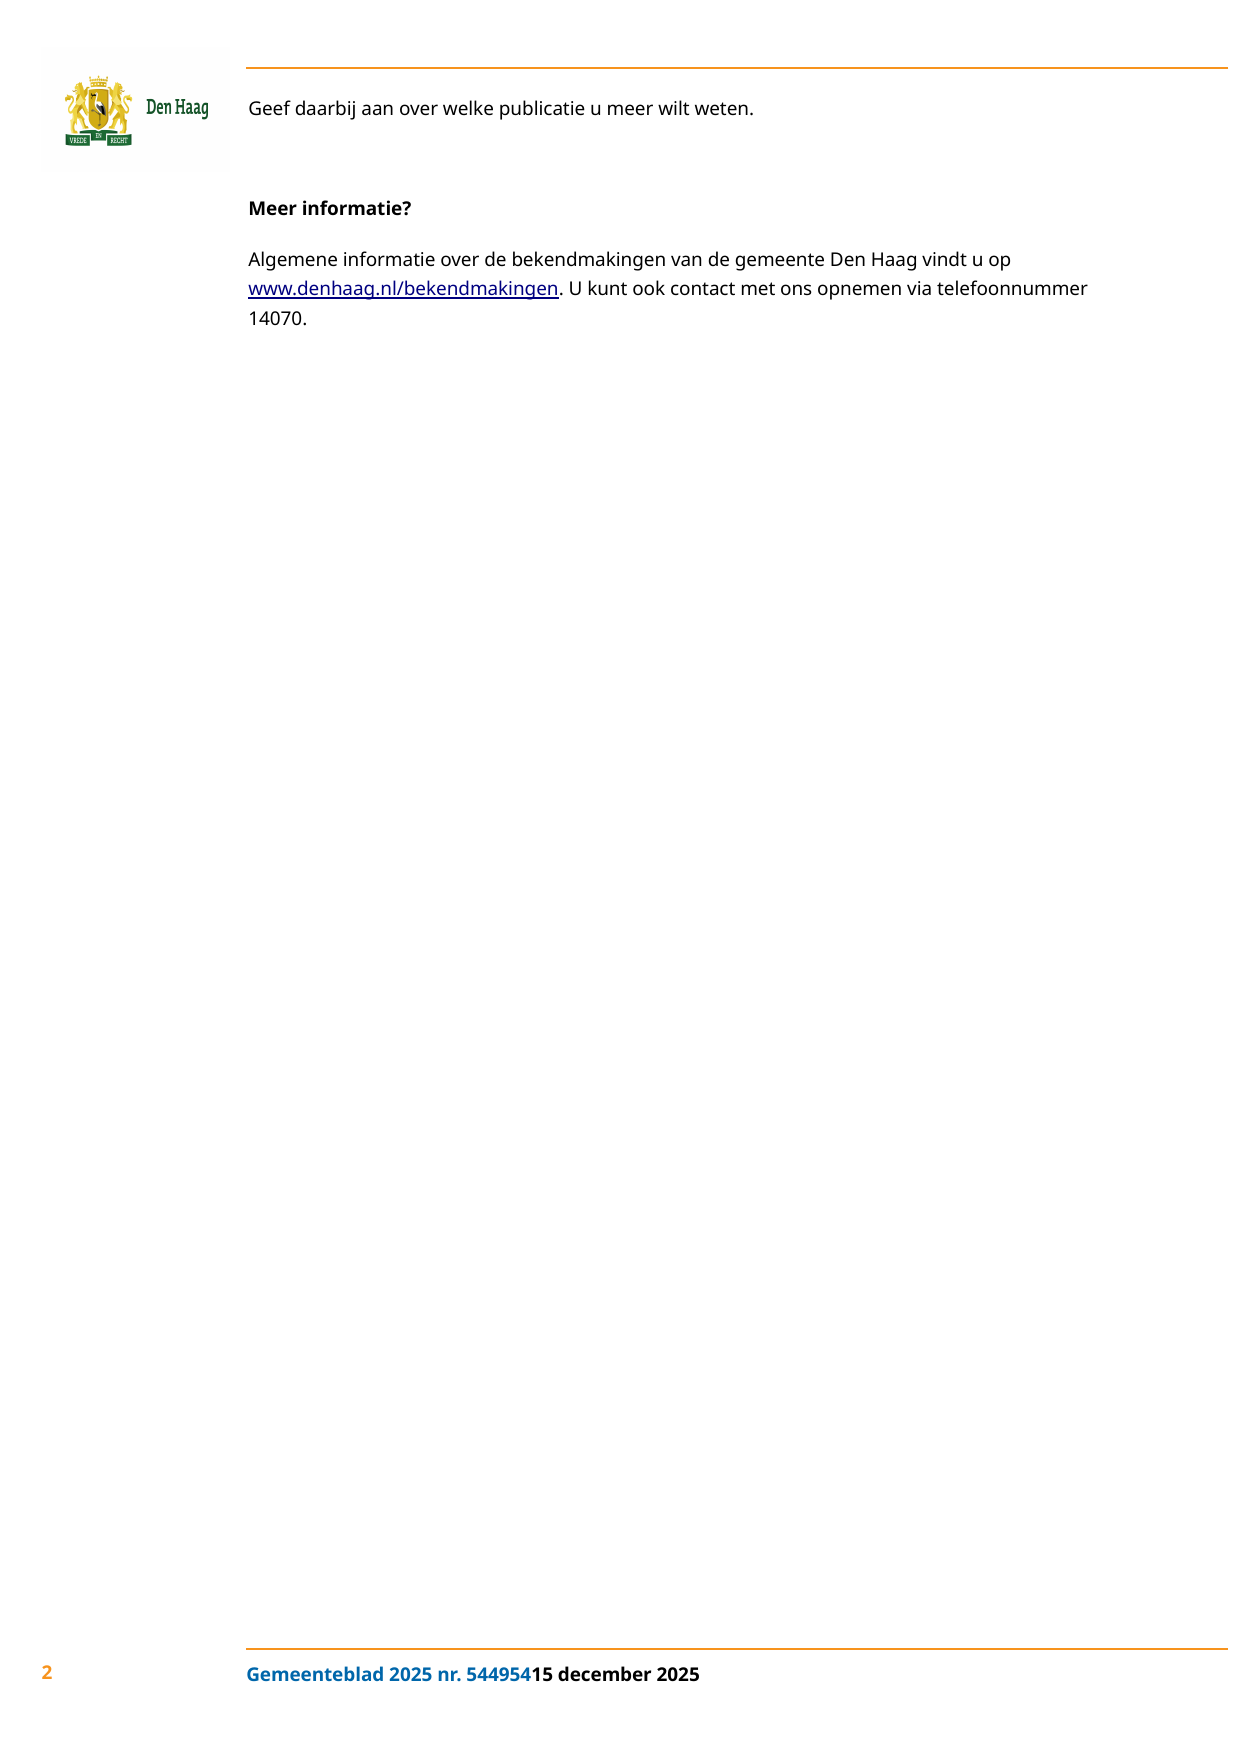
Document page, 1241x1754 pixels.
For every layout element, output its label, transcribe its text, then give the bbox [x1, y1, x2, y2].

text Meer informatie? [248, 196, 1152, 221]
text Algemene informatie over de bekendmakingen van de gemeente Den Haag vindt u op www.denhaag.nl/bekendmakingen. U kunt ook contact met ons opnemen via telefoonnummer 14070. [248, 246, 1152, 331]
picture [41, 47, 231, 172]
text Geef daarbij aan over welke publicatie u meer wilt weten. [248, 95, 1152, 121]
